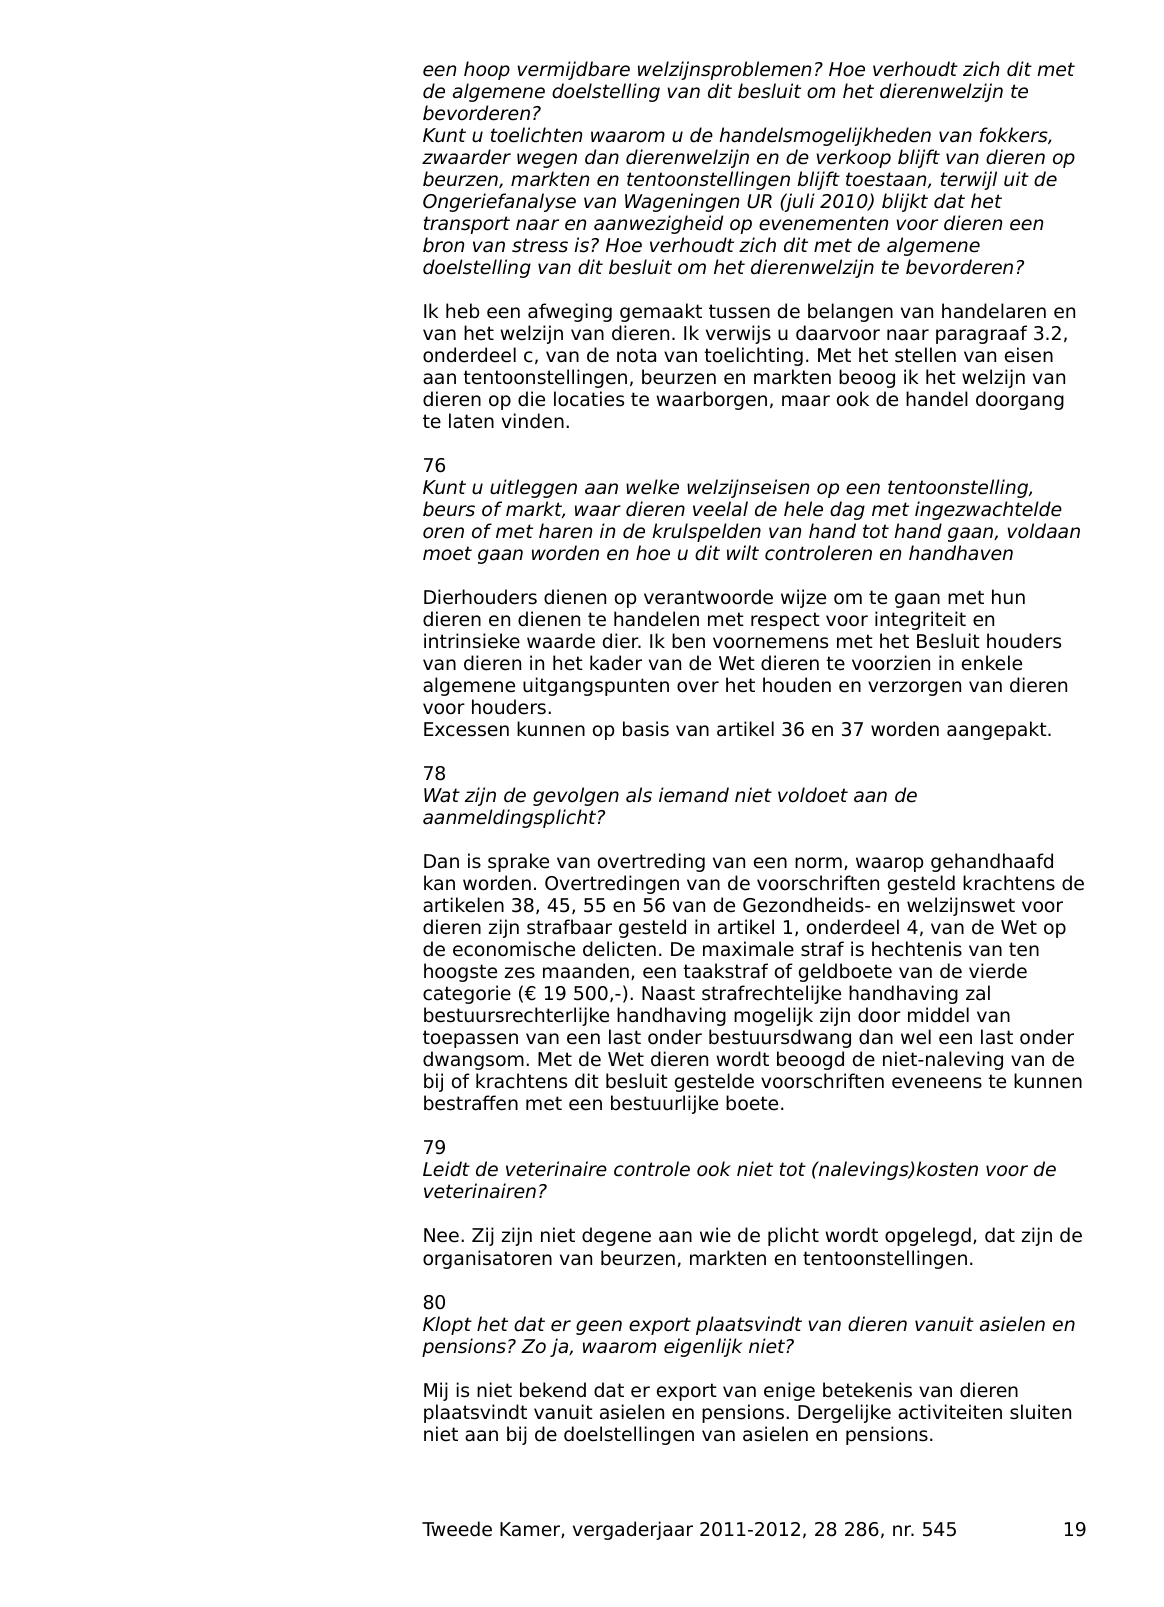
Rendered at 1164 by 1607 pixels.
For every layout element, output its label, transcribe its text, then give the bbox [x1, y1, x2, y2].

text Kunt u toelichten waarom u de handelsmogelijkheden van fokkers, zwaarder wegen dan dierenwelzijn en de verkoop blijft van dieren op beurzen, markten en tentoonstellingen blijft toestaan, terwijl uit de Ongeriefanalyse van Wageningen UR (juli 2010) blijkt dat het transport naar en aanwezigheid op evenementen voor dieren een bron van stress is? Hoe verhoudt zich dit met de algemene doelstelling van dit besluit om het dierenwelzijn te bevorderen? [422, 125, 1087, 279]
text Ik heb een afweging gemaakt tussen de belangen van handelaren en van het welzijn van dieren. Ik verwijs u daarvoor naar paragraaf 3.2, onderdeel c, van de nota van toelichting. Met het stellen van eisen aan tentoonstellingen, beurzen en markten beoog ik het welzijn van dieren op die locaties te waarborgen, maar ook de handel doorgang te laten vinden. [422, 301, 1087, 433]
text Dierhouders dienen op verantwoorde wijze om te gaan met hun dieren en dienen te handelen met respect voor integriteit en intrinsieke waarde dier. Ik ben voornemens met het Besluit houders van dieren in het kader van de Wet dieren te voorzien in enkele algemene uitgangspunten over het houden en verzorgen van dieren voor houders. [422, 587, 1087, 719]
text een hoop vermijdbare welzijnsproblemen? Hoe verhoudt zich dit met de algemene doelstelling van dit besluit om het dierenwelzijn te bevorderen? [422, 59, 1087, 125]
text 76 [422, 455, 1087, 477]
text 79 [422, 1137, 1087, 1159]
text Kunt u uitleggen aan welke welzijnseisen op een tentoonstelling, beurs of markt, waar dieren veelal de hele dag met ingezwachtelde oren of met haren in de krulspelden van hand tot hand gaan, voldaan moet gaan worden en hoe u dit wilt controleren en handhaven [422, 477, 1087, 565]
text Wat zijn de gevolgen als iemand niet voldoet aan de aanmeldingsplicht? [422, 785, 1087, 829]
text Klopt het dat er geen export plaatsvindt van dieren vanuit asielen en pensions? Zo ja, waarom eigenlijk niet? [422, 1313, 1087, 1357]
text 80 [422, 1292, 1087, 1313]
text Leidt de veterinaire controle ook niet tot (nalevings)kosten voor de veterinairen? [422, 1159, 1087, 1203]
text Dan is sprake van overtreding van een norm, waarop gehandhaafd kan worden. Overtredingen van de voorschriften gesteld krachtens de artikelen 38, 45, 55 en 56 van de Gezondheids- en welzijnswet voor dieren zijn strafbaar gesteld in artikel 1, onderdeel 4, van de Wet op de economische delicten. De maximale straf is hechtenis van ten hoogste zes maanden, een taakstraf of geldboete van de vierde categorie (€ 19 500,-). Naast strafrechtelijke handhaving zal bestuursrechterlijke handhaving mogelijk zijn door middel van toepassen van een last onder bestuursdwang dan wel een last onder dwangsom. Met de Wet dieren wordt beoogd de niet-naleving van de bij of krachtens dit besluit gestelde voorschriften eveneens te kunnen bestraffen met een bestuurlijke boete. [422, 851, 1087, 1115]
text Excessen kunnen op basis van artikel 36 en 37 worden aangepakt. [422, 719, 1087, 741]
text Mij is niet bekend dat er export van enige betekenis van dieren plaatsvindt vanuit asielen en pensions. Dergelijke activiteiten sluiten niet aan bij de doelstellingen van asielen en pensions. [422, 1380, 1087, 1446]
text 78 [422, 763, 1087, 785]
text Nee. Zij zijn niet degene aan wie de plicht wordt opgelegd, dat zijn de organisatoren van beurzen, markten en tentoonstellingen. [422, 1225, 1087, 1269]
